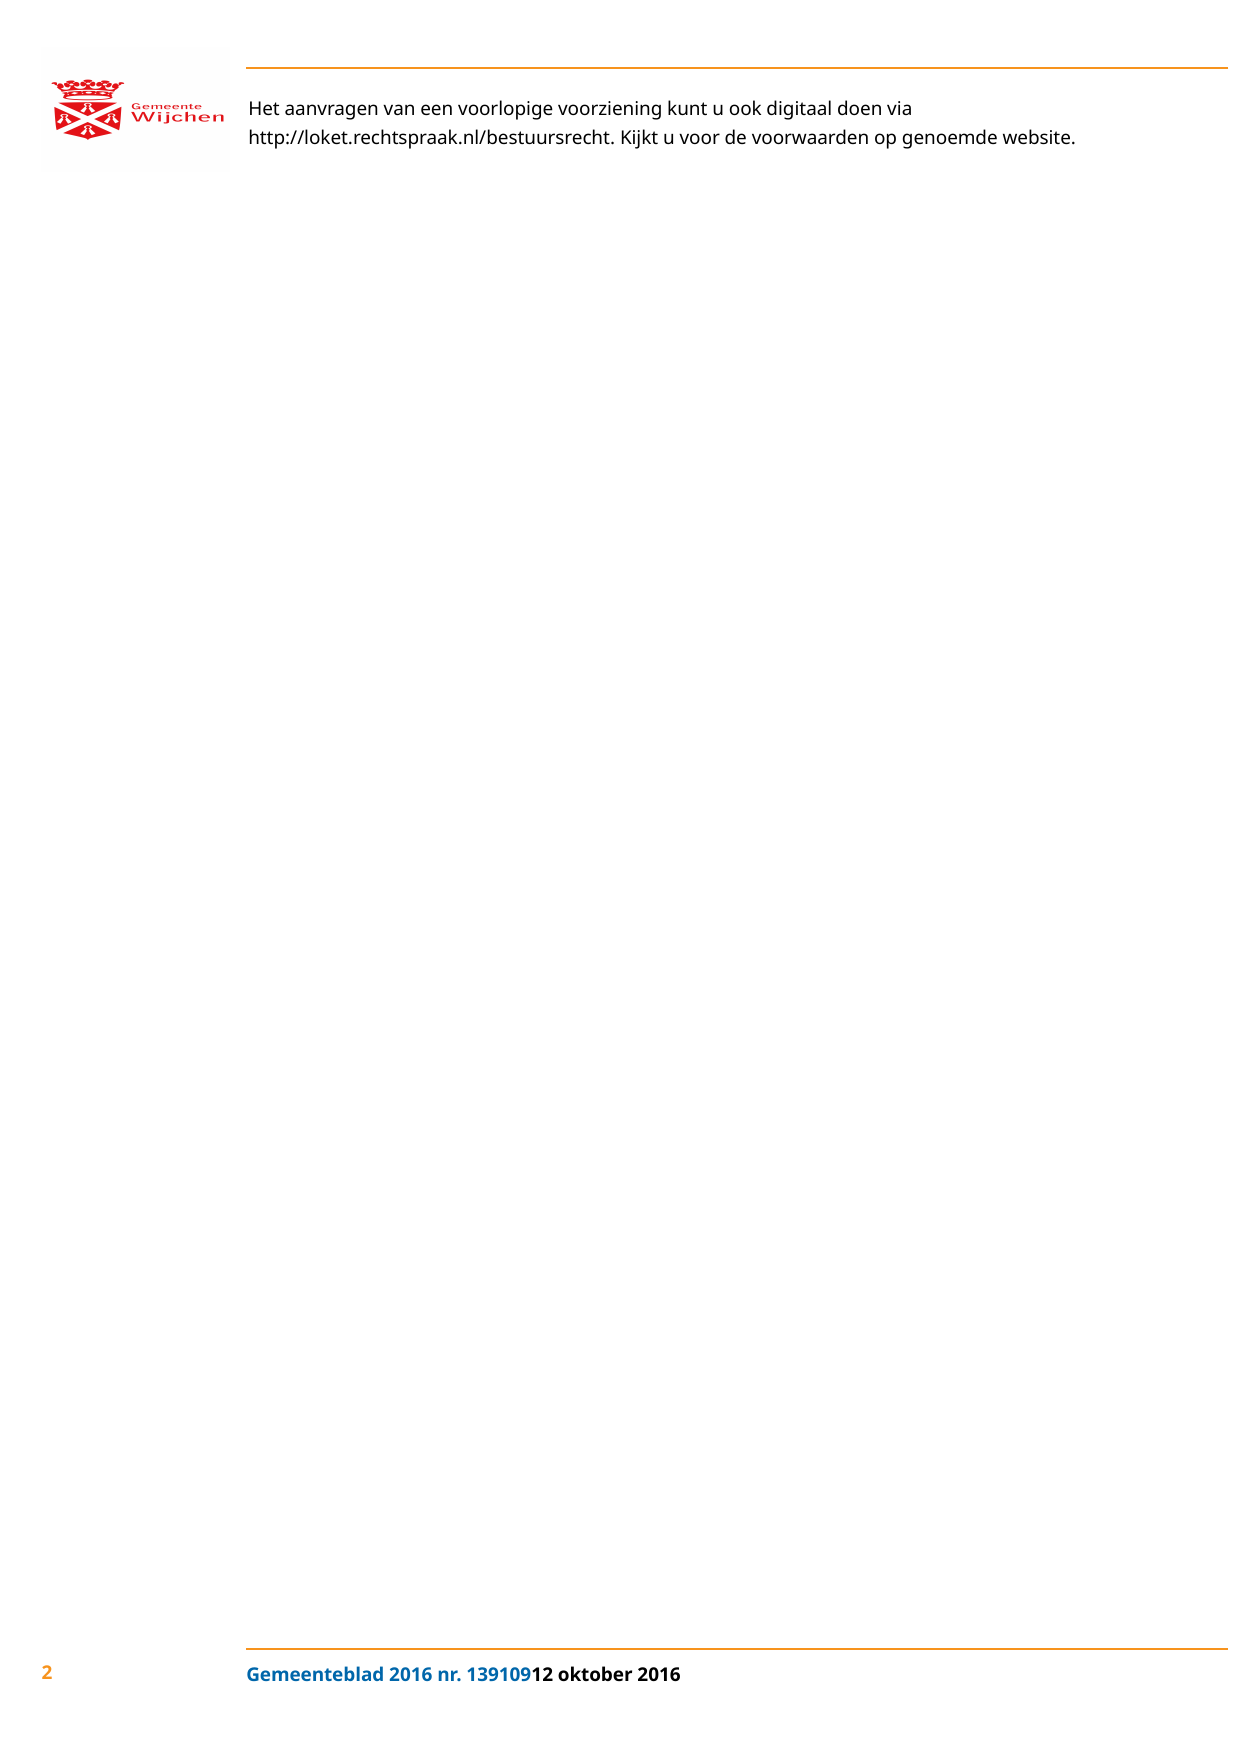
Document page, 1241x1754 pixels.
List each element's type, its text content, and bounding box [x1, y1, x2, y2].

text Het aanvragen van een voorlopige voorziening kunt u ook digitaal doen via http://loket.rechtspraak.nl/bestuursrecht. Kijkt u voor de voorwaarden op genoemde website. [248, 95, 1152, 150]
picture [41, 47, 231, 172]
